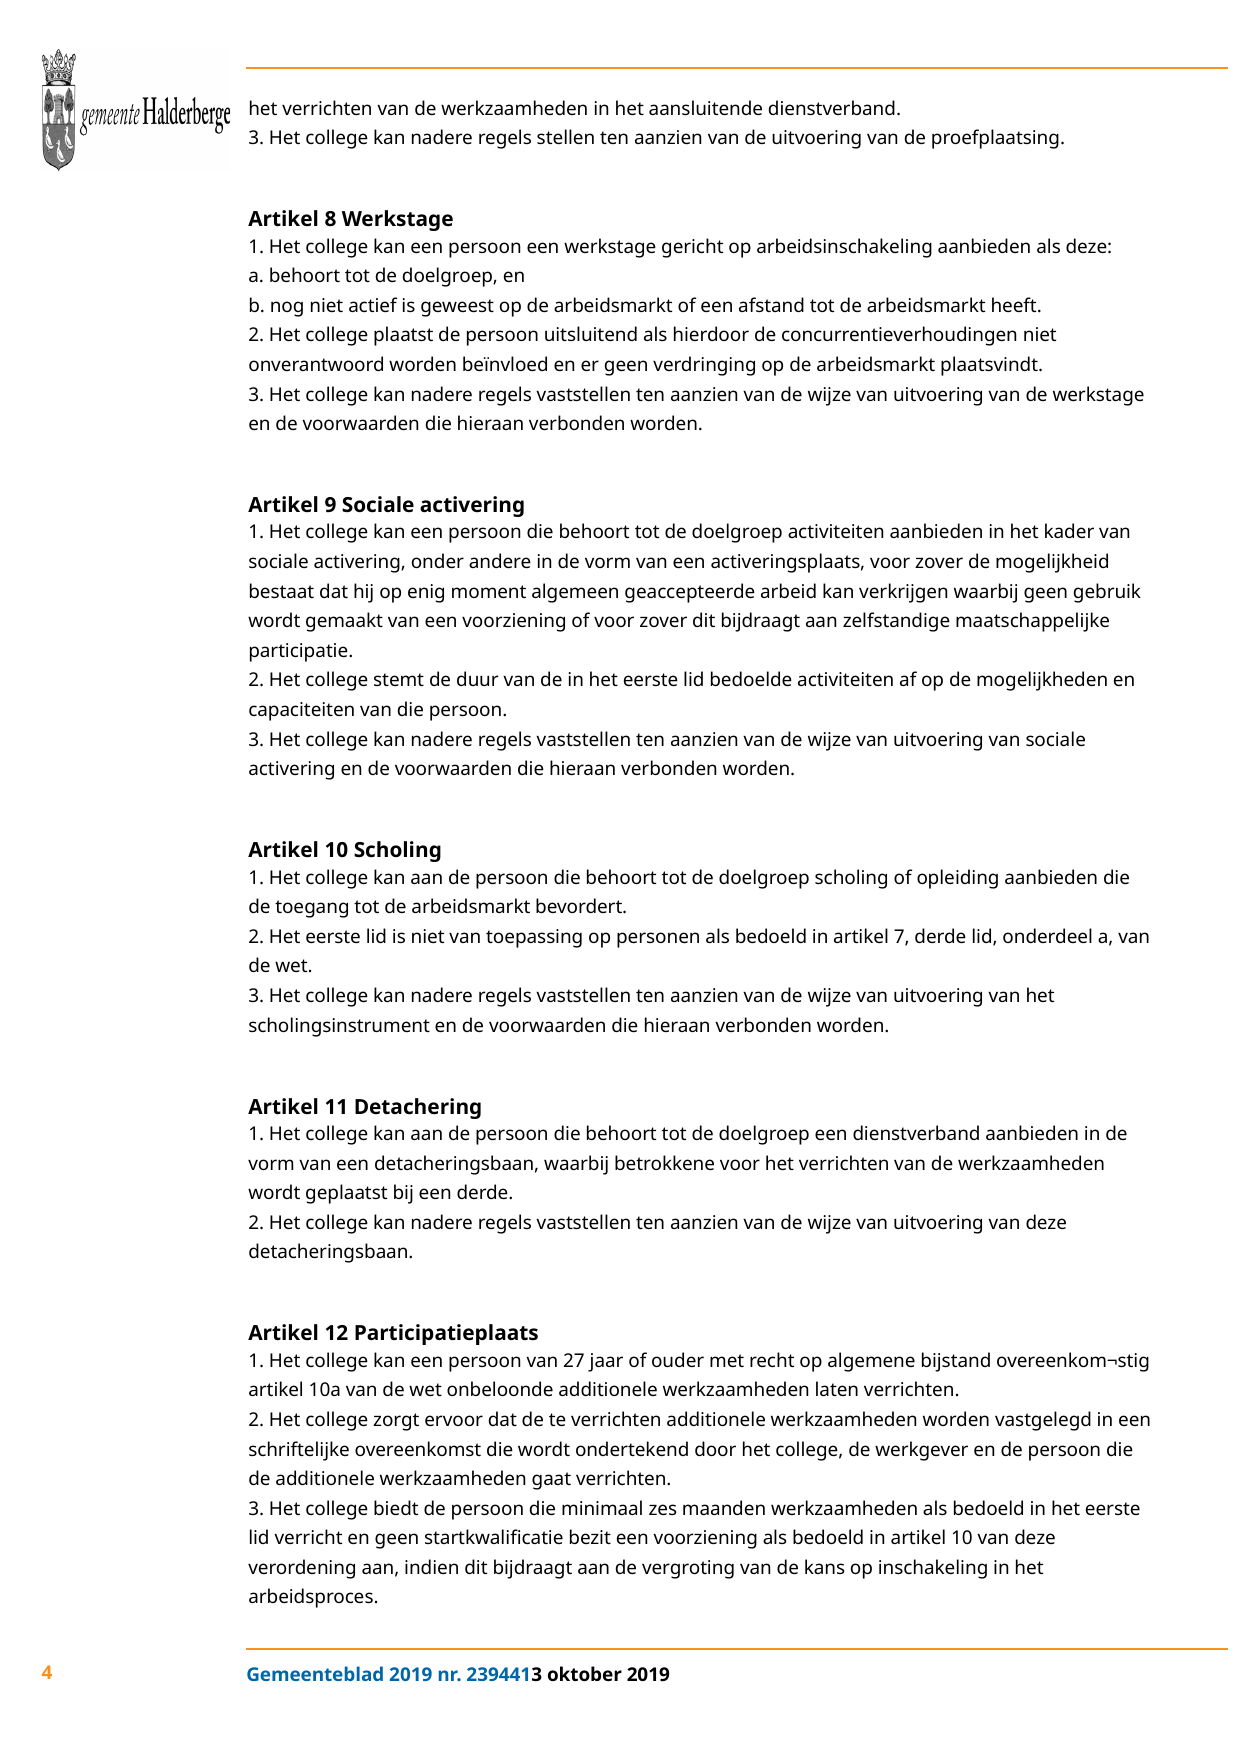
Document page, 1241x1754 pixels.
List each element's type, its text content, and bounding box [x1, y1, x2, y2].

picture [41, 47, 231, 172]
text 1. Het college kan een persoon van 27 jaar of ouder met recht op algemene bijstand overeenkom¬stig artikel 10a van de wet onbeloonde additionele werkzaamheden laten verrichten. [248, 1347, 1152, 1402]
text Artikel 12 Participatieplaats [248, 1318, 1152, 1347]
text b. nog niet actief is geweest op de arbeidsmarkt of een afstand tot de arbeidsmarkt heeft. [248, 292, 1152, 318]
text a. behoort tot de doelgroep, en [248, 262, 1152, 288]
text 2. Het college kan nadere regels vaststellen ten aanzien van de wijze van uitvoering van deze detacheringsbaan. [248, 1209, 1152, 1264]
text 1. Het college kan aan de persoon die behoort tot de doelgroep scholing of opleiding aanbieden die de toegang tot de arbeidsmarkt bevordert. [248, 864, 1152, 919]
text 2. Het eerste lid is niet van toepassing op personen als bedoeld in artikel 7, derde lid, onderdeel a, van de wet. [248, 923, 1152, 978]
text het verrichten van de werkzaamheden in het aansluitende dienstverband. [248, 95, 1152, 121]
text 3. Het college kan nadere regels vaststellen ten aanzien van de wijze van uitvoering van het scholingsinstrument en de voorwaarden die hieraan verbonden worden. [248, 982, 1152, 1037]
text Artikel 11 Detachering [248, 1092, 1152, 1120]
text 1. Het college kan aan de persoon die behoort tot de doelgroep een dienstverband aanbieden in de vorm van een detacheringsbaan, waarbij betrokkene voor het verrichten van de werkzaamheden wordt geplaatst bij een derde. [248, 1120, 1152, 1205]
text Artikel 8 Werkstage [248, 204, 1152, 233]
text 1. Het college kan een persoon een werkstage gericht op arbeidsinschakeling aanbieden als deze: [248, 233, 1152, 258]
text 3. Het college kan nadere regels vaststellen ten aanzien van de wijze van uitvoering van sociale activering en de voorwaarden die hieraan verbonden worden. [248, 726, 1152, 781]
text Artikel 9 Sociale activering [248, 490, 1152, 519]
text 1. Het college kan een persoon die behoort tot de doelgroep activiteiten aanbieden in het kader van sociale activering, onder andere in de vorm van een activeringsplaats, voor zover de mogelijkheid bestaat dat hij op enig moment algemeen geaccepteerde arbeid kan verkrijgen waarbij geen gebruik wordt gemaakt van een voorziening of voor zover dit bijdraagt aan zelfstandige maatschappelijke participatie. [248, 519, 1152, 663]
text 2. Het college plaatst de persoon uitsluitend als hierdoor de concurrentieverhoudingen niet onverantwoord worden beïnvloed en er geen verdringing op de arbeidsmarkt plaatsvindt. [248, 322, 1152, 377]
text 2. Het college stemt de duur van de in het eerste lid bedoelde activiteiten af op de mogelijkheden en capaciteiten van die persoon. [248, 667, 1152, 722]
text 3. Het college kan nadere regels stellen ten aanzien van de uitvoering van de proefplaatsing. [248, 124, 1152, 150]
text 3. Het college biedt de persoon die minimaal zes maanden werkzaamheden als bedoeld in het eerste lid verricht en geen startkwalificatie bezit een voorziening als bedoeld in artikel 10 van deze verordening aan, indien dit bijdraagt aan de vergroting van de kans op inschakeling in het arbeidsproces. [248, 1495, 1152, 1609]
text 3. Het college kan nadere regels vaststellen ten aanzien van de wijze van uitvoering van de werkstage en de voorwaarden die hieraan verbonden worden. [248, 381, 1152, 436]
text 2. Het college zorgt ervoor dat de te verrichten additionele werkzaamheden worden vastgelegd in een schriftelijke overeenkomst die wordt ondertekend door het college, de werkgever en de persoon die de additionele werkzaamheden gaat verrichten. [248, 1406, 1152, 1491]
text Artikel 10 Scholing [248, 835, 1152, 864]
